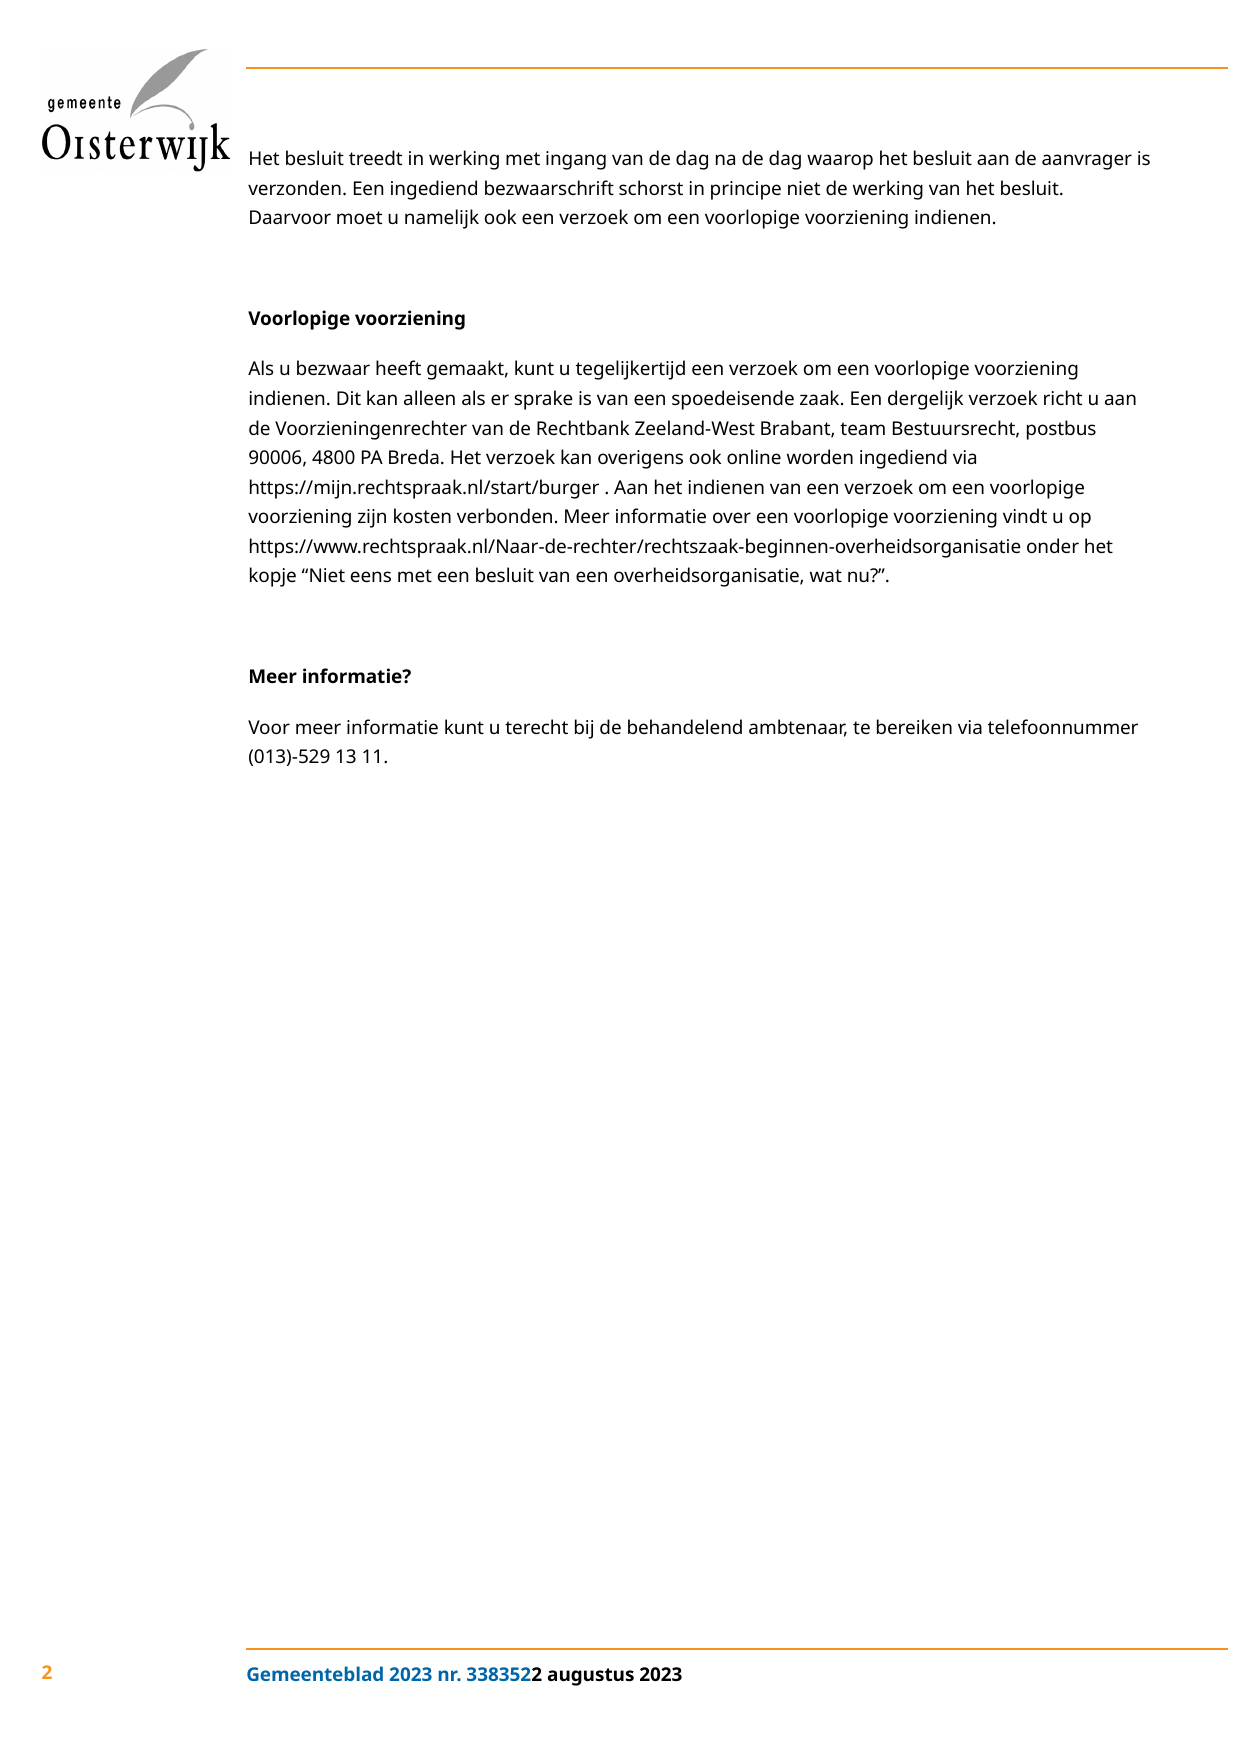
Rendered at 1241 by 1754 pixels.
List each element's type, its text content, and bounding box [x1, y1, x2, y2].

text Het besluit treedt in werking met ingang van de dag na de dag waarop het besluit aan de aanvrager is verzonden. Een ingediend bezwaarschrift schorst in principe niet de werking van het besluit. Daarvoor moet u namelijk ook een verzoek om een voorlopige voorziening indienen. [248, 145, 1152, 230]
text Als u bezwaar heeft gemaakt, kunt u tegelijkertijd een verzoek om een voorlopige voorziening indienen. Dit kan alleen als er sprake is van een spoedeisende zaak. Een dergelijk verzoek richt u aan de Voorzieningenrechter van de Rechtbank Zeeland-West Brabant, team Bestuursrecht, postbus 90006, 4800 PA Breda. Het verzoek kan overigens ook online worden ingediend via https://mijn.rechtspraak.nl/start/burger . Aan het indienen van een verzoek om een voorlopige voorziening zijn kosten verbonden. Meer informatie over een voorlopige voorziening vindt u op https://www.rechtspraak.nl/Naar-de-rechter/rechtszaak-beginnen-overheidsorganisatie onder het kopje “Niet eens met een besluit van een overheidsorganisatie, wat nu?”. [248, 356, 1152, 588]
picture [41, 47, 231, 172]
text Voor meer informatie kunt u terecht bij de behandelend ambtenaar, te bereiken via telefoonnummer (013)-529 13 11. [248, 714, 1152, 769]
text Meer informatie? [248, 663, 1152, 689]
text Voorlopige voorziening [248, 305, 1152, 331]
